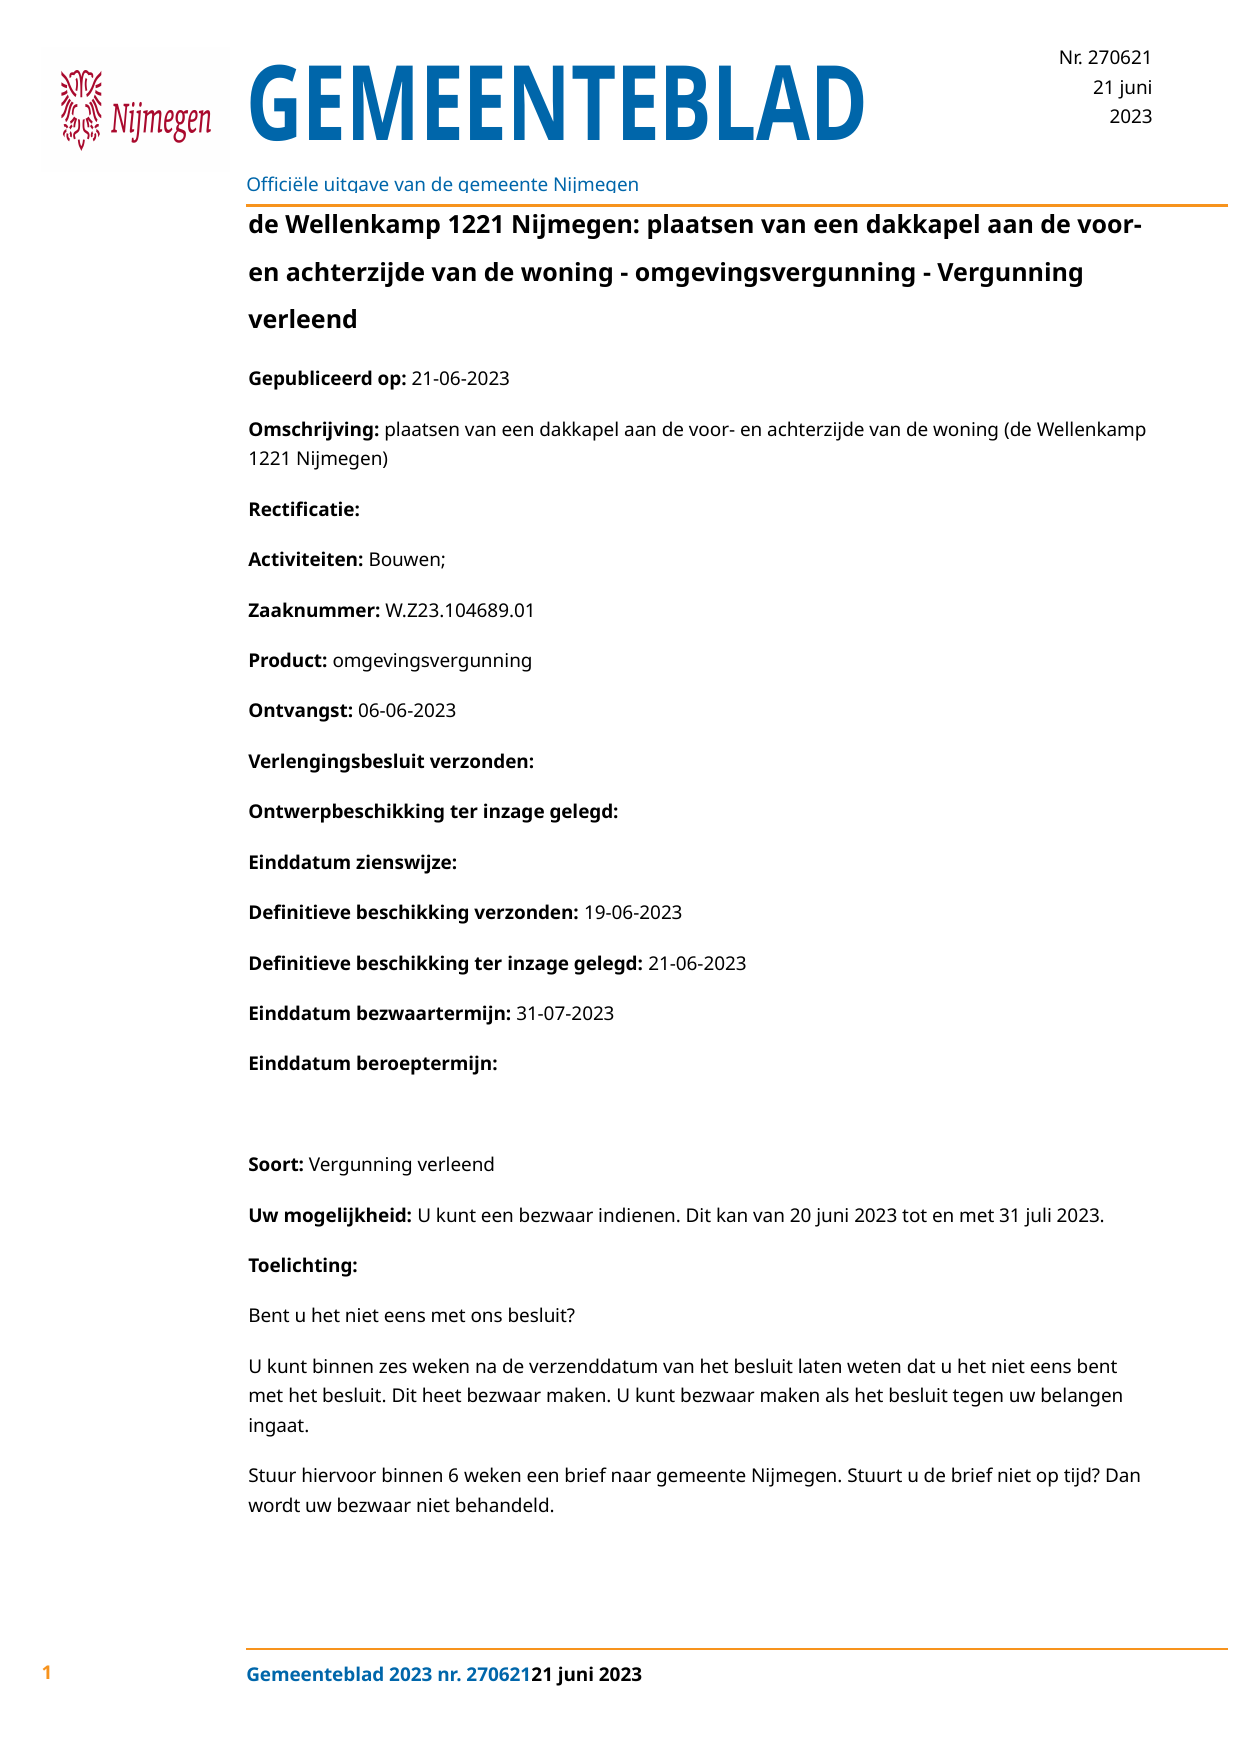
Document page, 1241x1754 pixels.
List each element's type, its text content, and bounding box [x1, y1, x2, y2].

picture [41, 47, 231, 172]
text Toelichting: [248, 1252, 1152, 1278]
text Einddatum bezwaartermijn: 31-07-2023 [248, 1000, 1152, 1026]
text Ontwerpbeschikking ter inzage gelegd: [248, 798, 1152, 824]
text Bent u het niet eens met ons besluit? [248, 1303, 1152, 1328]
text Gepubliceerd op: 21-06-2023 [248, 366, 1152, 391]
text U kunt binnen zes weken na de verzenddatum van het besluit laten weten dat u het niet eens bent met het besluit. Dit heet bezwaar maken. U kunt bezwaar maken als het besluit tegen uw belangen ingaat. [248, 1353, 1152, 1438]
text Einddatum beroeptermijn: [248, 1051, 1152, 1076]
text Verlengingsbesluit verzonden: [248, 748, 1152, 774]
text Product: omgevingsvergunning [248, 647, 1152, 673]
text de Wellenkamp 1221 Nijmegen: plaatsen van een dakkapel aan de voor- en achterzijde van de woning - omgevingsvergunning - Vergunning verleend [248, 207, 1152, 336]
text Ontvangst: 06-06-2023 [248, 698, 1152, 723]
text Einddatum zienswijze: [248, 849, 1152, 874]
text Uw mogelijkheid: U kunt een bezwaar indienen. Dit kan van 20 juni 2023 tot en met 31 juli 2023. [248, 1202, 1152, 1227]
text Stuur hiervoor binnen 6 weken een brief naar gemeente Nijmegen. Stuurt u de brief niet op tijd? Dan wordt uw bezwaar niet behandeld. [248, 1463, 1152, 1518]
text Activiteiten: Bouwen; [248, 546, 1152, 572]
text Definitieve beschikking verzonden: 19-06-2023 [248, 899, 1152, 925]
text Soort: Vergunning verleend [248, 1151, 1152, 1177]
text Definitieve beschikking ter inzage gelegd: 21-06-2023 [248, 950, 1152, 975]
text Zaaknummer: W.Z23.104689.01 [248, 597, 1152, 622]
text Rectificatie: [248, 496, 1152, 522]
text Omschrijving: plaatsen van een dakkapel aan de voor- en achterzijde van de woning (de Wellenkamp 1221 Nijmegen) [248, 416, 1152, 471]
